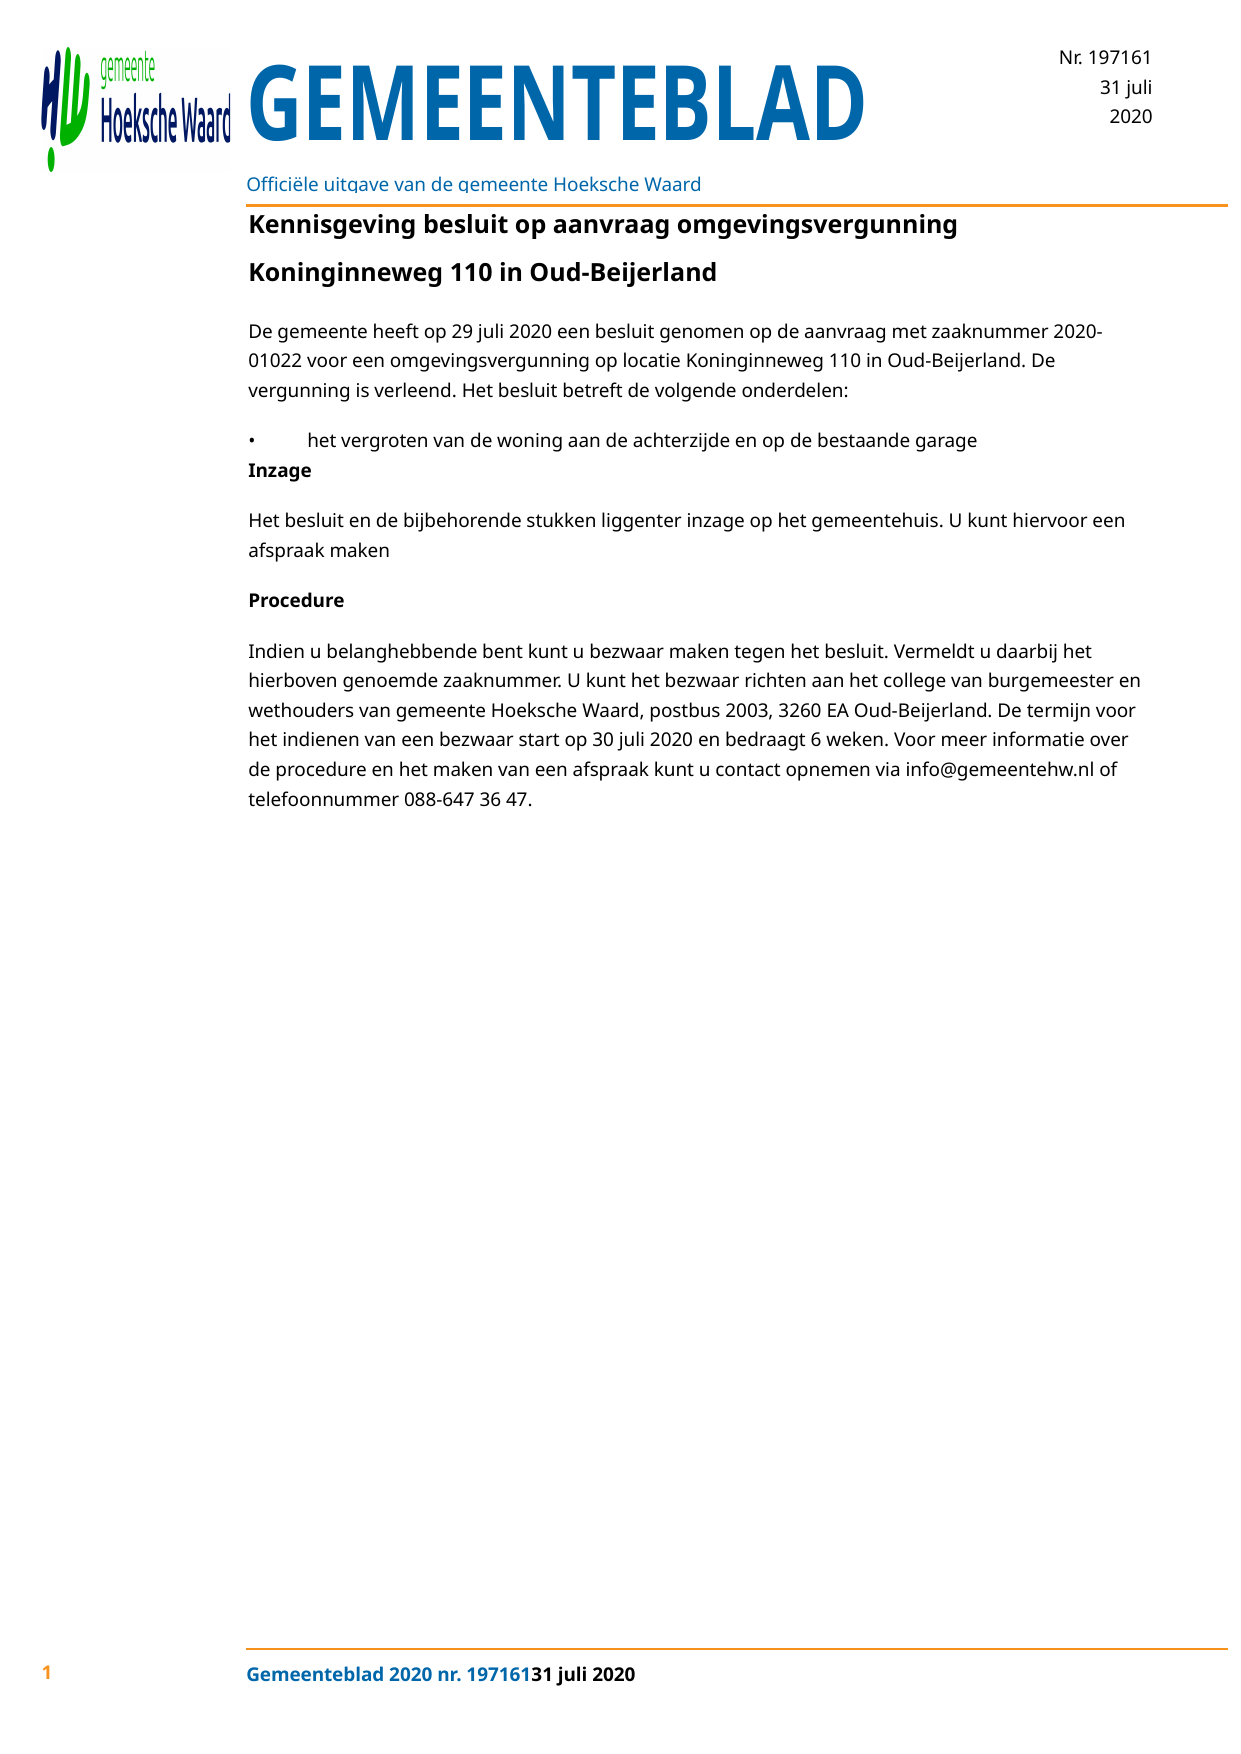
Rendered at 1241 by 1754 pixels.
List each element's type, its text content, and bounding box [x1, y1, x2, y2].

text Het besluit en de bijbehorende stukken liggenter inzage op het gemeentehuis. U kunt hiervoor een afspraak maken [248, 507, 1152, 563]
text Inzage [248, 457, 1152, 483]
picture [41, 47, 231, 172]
text Procedure [248, 587, 1152, 613]
list het vergroten van de woning aan de achterzijde en op de bestaande garage [248, 427, 1152, 453]
text Indien u belanghebbende bent kunt u bezwaar maken tegen het besluit. Vermeldt u daarbij het hierboven genoemde zaaknummer. U kunt het bezwaar richten aan het college van burgemeester en wethouders van gemeente Hoeksche Waard, postbus 2003, 3260 EA Oud-Beijerland. De termijn voor het indienen van een bezwaar start op 30 juli 2020 en bedraagt 6 weken. Voor meer informatie over de procedure en het maken van een afspraak kunt u contact opnemen via info@gemeentehw.nl of telefoonnummer 088-647 36 47. [248, 638, 1152, 812]
text Kennisgeving besluit op aanvraag omgevingsvergunning Koninginneweg 110 in Oud-Beijerland [248, 207, 1152, 288]
text De gemeente heeft op 29 juli 2020 een besluit genomen op de aanvraag met zaaknummer 2020-01022 voor een omgevingsvergunning op locatie Koninginneweg 110 in Oud-Beijerland. De vergunning is verleend. Het besluit betreft de volgende onderdelen: [248, 318, 1152, 403]
